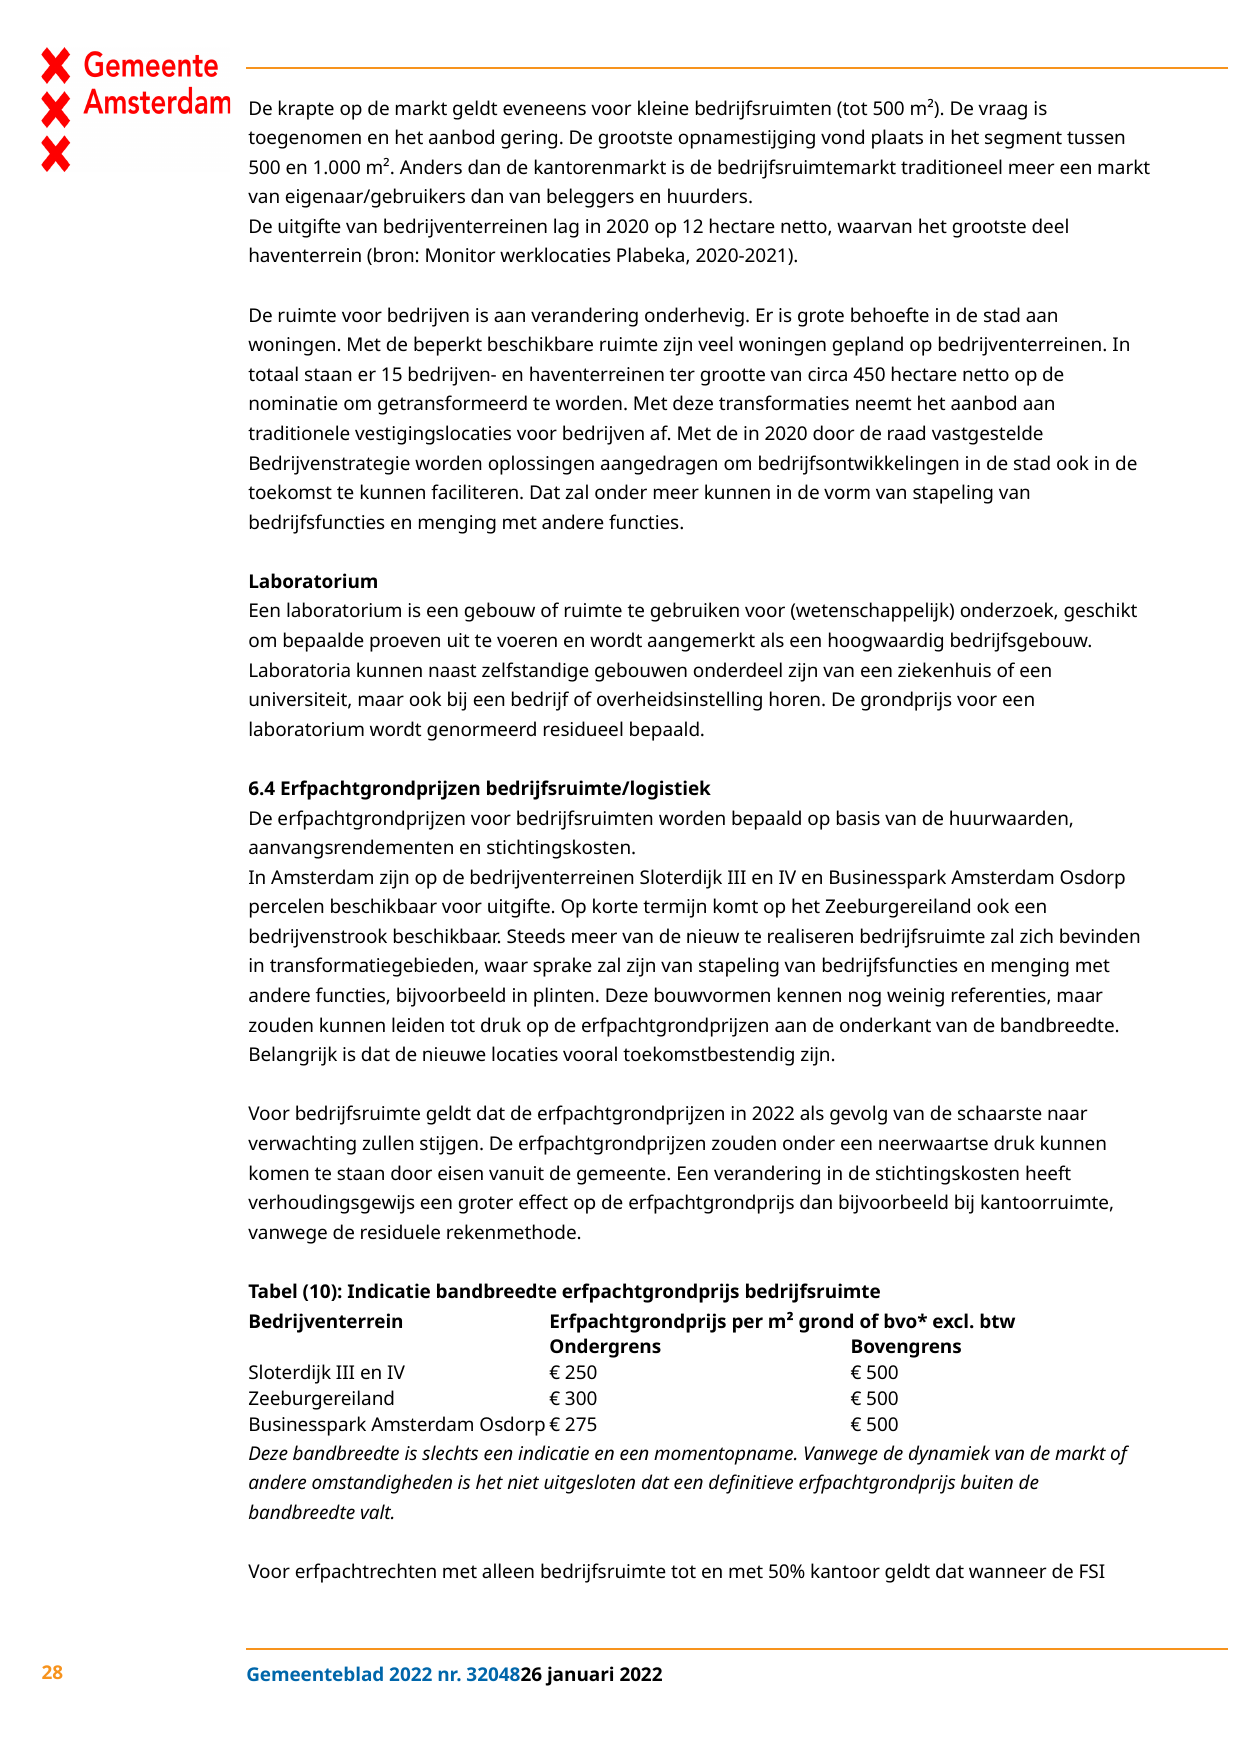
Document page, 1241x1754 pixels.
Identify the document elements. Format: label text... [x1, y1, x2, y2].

text Deze bandbreedte is slechts een indicatie en een momentopname. Vanwege de dynamiek van de markt of andere omstandigheden is het niet uitgesloten dat een definitieve erfpachtgrondprijs buiten de bandbreedte valt. [248, 1440, 1152, 1524]
text De erfpachtgrondprijzen voor bedrijfsruimten worden bepaald op basis van de huurwaarden, aanvangsrendementen en stichtingskosten. [248, 805, 1152, 860]
text De krapte op de markt geldt eveneens voor kleine bedrijfsruimten (tot 500 m²). De vraag is toegenomen en het aanbod gering. De grootste opnamestijging vond plaats in het segment tussen 500 en 1.000 m². Anders dan de kantorenmarkt is de bedrijfsruimtemarkt traditioneel meer een markt van eigenaar/gebruikers dan van beleggers en huurders. [248, 95, 1152, 209]
table_cell [248, 1334, 549, 1359]
table_cell € 275 [549, 1411, 850, 1436]
text Voor erfpachtrechten met alleen bedrijfsruimte tot en met 50% kantoor geldt dat wanneer de FSI [248, 1558, 1152, 1584]
text 6.4 Erfpachtgrondprijzen bedrijfsruimte/logistiek [248, 775, 1152, 801]
text Voor bedrijfsruimte geldt dat de erfpachtgrondprijzen in 2022 als gevolg van de schaarste naar verwachting zullen stijgen. De erfpachtgrondprijzen zouden onder een neerwaartse druk kunnen komen te staan door eisen vanuit de gemeente. Een verandering in de stichtingskosten heeft verhoudingsgewijs een groter effect op de erfpachtgrondprijs dan bijvoorbeeld bij kantoorruimte, vanwege de residuele rekenmethode. [248, 1101, 1152, 1245]
table_cell Ondergrens [549, 1334, 850, 1359]
table_cell € 250 [549, 1359, 850, 1385]
text Laboratorium [248, 568, 1152, 594]
text In Amsterdam zijn op de bedrijventerreinen Sloterdijk III en IV en Businesspark Amsterdam Osdorp percelen beschikbaar voor uitgifte. Op korte termijn komt op het Zeeburgereiland ook een bedrijvenstrook beschikbaar. Steeds meer van de nieuw te realiseren bedrijfsruimte zal zich bevinden in transformatiegebieden, waar sprake zal zijn van stapeling van bedrijfsfuncties en menging met andere functies, bijvoorbeeld in plinten. Deze bouwvormen kennen nog weinig referenties, maar zouden kunnen leiden tot druk op de erfpachtgrondprijzen aan de onderkant van de bandbreedte. Belangrijk is dat de nieuwe locaties vooral toekomstbestendig zijn. [248, 864, 1152, 1067]
text Tabel (10): Indicatie bandbreedte erfpachtgrondprijs bedrijfsruimte [248, 1278, 1152, 1304]
table_cell Sloterdijk III en IV [248, 1359, 549, 1385]
table_cell € 500 [850, 1411, 1152, 1436]
table_header Bedrijventerrein [248, 1308, 549, 1333]
text Een laboratorium is een gebouw of ruimte te gebruiken voor (wetenschappelijk) onderzoek, geschikt om bepaalde proeven uit te voeren en wordt aangemerkt als een hoogwaardig bedrijfsgebouw. Laboratoria kunnen naast zelfstandige gebouwen onderdeel zijn van een ziekenhuis of een universiteit, maar ook bij een bedrijf of overheidsinstelling horen. De grondprijs voor een laboratorium wordt genormeerd residueel bepaald. [248, 598, 1152, 742]
table_cell € 300 [549, 1385, 850, 1411]
picture [41, 47, 231, 172]
table_cell Businesspark Amsterdam Osdorp [248, 1411, 549, 1436]
text De uitgifte van bedrijventerreinen lag in 2020 op 12 hectare netto, waarvan het grootste deel haventerrein (bron: Monitor werklocaties Plabeka, 2020-2021). [248, 213, 1152, 268]
table_cell Bovengrens [850, 1334, 1152, 1359]
table_cell € 500 [850, 1385, 1152, 1411]
table_header Erfpachtgrondprijs per m² grond of bvo* excl. btw [549, 1308, 1152, 1333]
table_cell € 500 [850, 1359, 1152, 1385]
table_cell Zeeburgereiland [248, 1385, 549, 1411]
text De ruimte voor bedrijven is aan verandering onderhevig. Er is grote behoefte in de stad aan woningen. Met de beperkt beschikbare ruimte zijn veel woningen gepland op bedrijventerreinen. In totaal staan er 15 bedrijven- en haventerreinen ter grootte van circa 450 hectare netto op de nominatie om getransformeerd te worden. Met deze transformaties neemt het aanbod aan traditionele vestigingslocaties voor bedrijven af. Met de in 2020 door de raad vastgestelde Bedrijvenstrategie worden oplossingen aangedragen om bedrijfsontwikkelingen in de stad ook in de toekomst te kunnen faciliteren. Dat zal onder meer kunnen in de vorm van stapeling van bedrijfsfuncties en menging met andere functies. [248, 302, 1152, 535]
